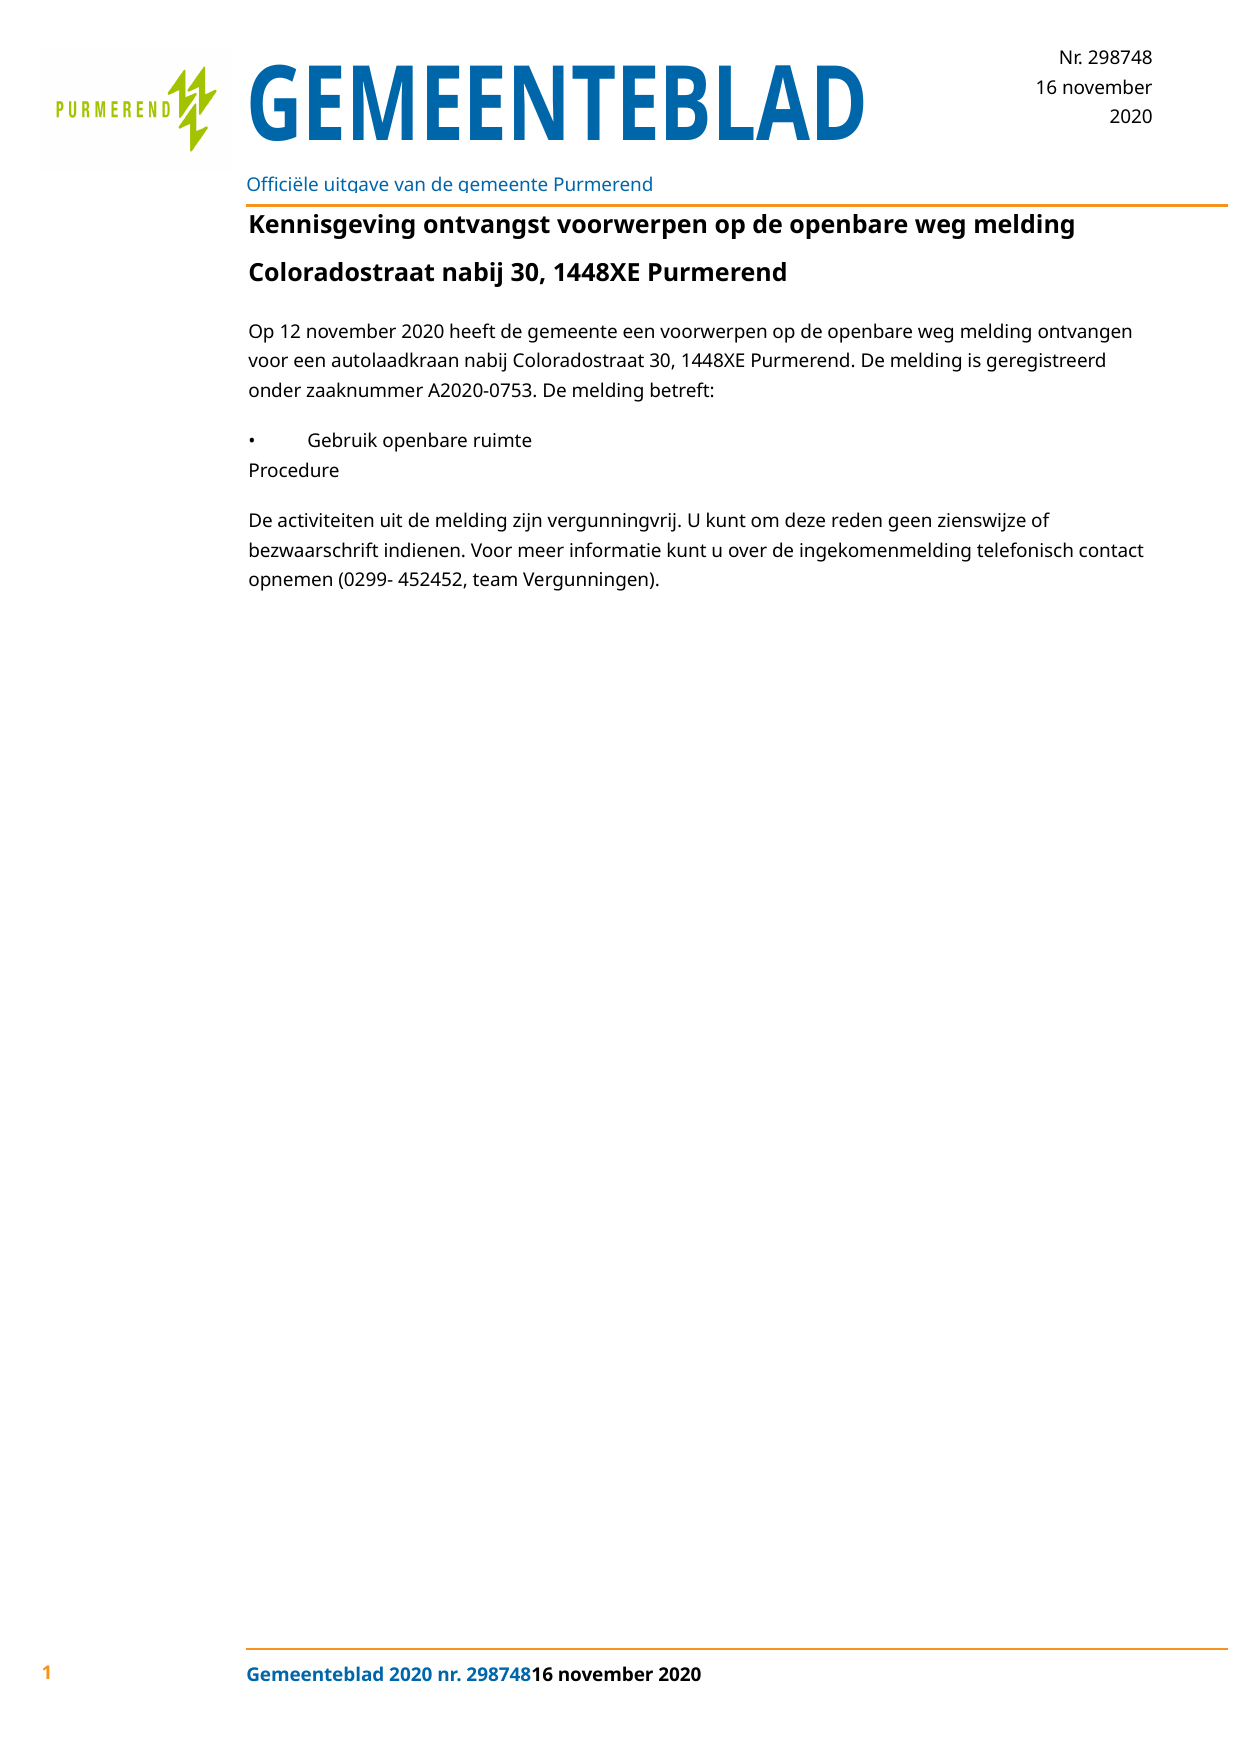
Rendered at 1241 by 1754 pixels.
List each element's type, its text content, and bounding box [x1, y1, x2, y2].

text De activiteiten uit de melding zijn vergunningvrij. U kunt om deze reden geen zienswijze of bezwaarschrift indienen. Voor meer informatie kunt u over de ingekomenmelding telefonisch contact opnemen (0299- 452452, team Vergunningen). [248, 507, 1152, 592]
text Op 12 november 2020 heeft de gemeente een voorwerpen op de openbare weg melding ontvangen voor een autolaadkraan nabij Coloradostraat 30, 1448XE Purmerend. De melding is geregistreerd onder zaaknummer A2020-0753. De melding betreft: [248, 318, 1152, 403]
picture [41, 47, 231, 172]
text Kennisgeving ontvangst voorwerpen op de openbare weg melding Coloradostraat nabij 30, 1448XE Purmerend [248, 207, 1152, 288]
text Procedure [248, 457, 1152, 483]
list Gebruik openbare ruimte [248, 427, 1152, 453]
